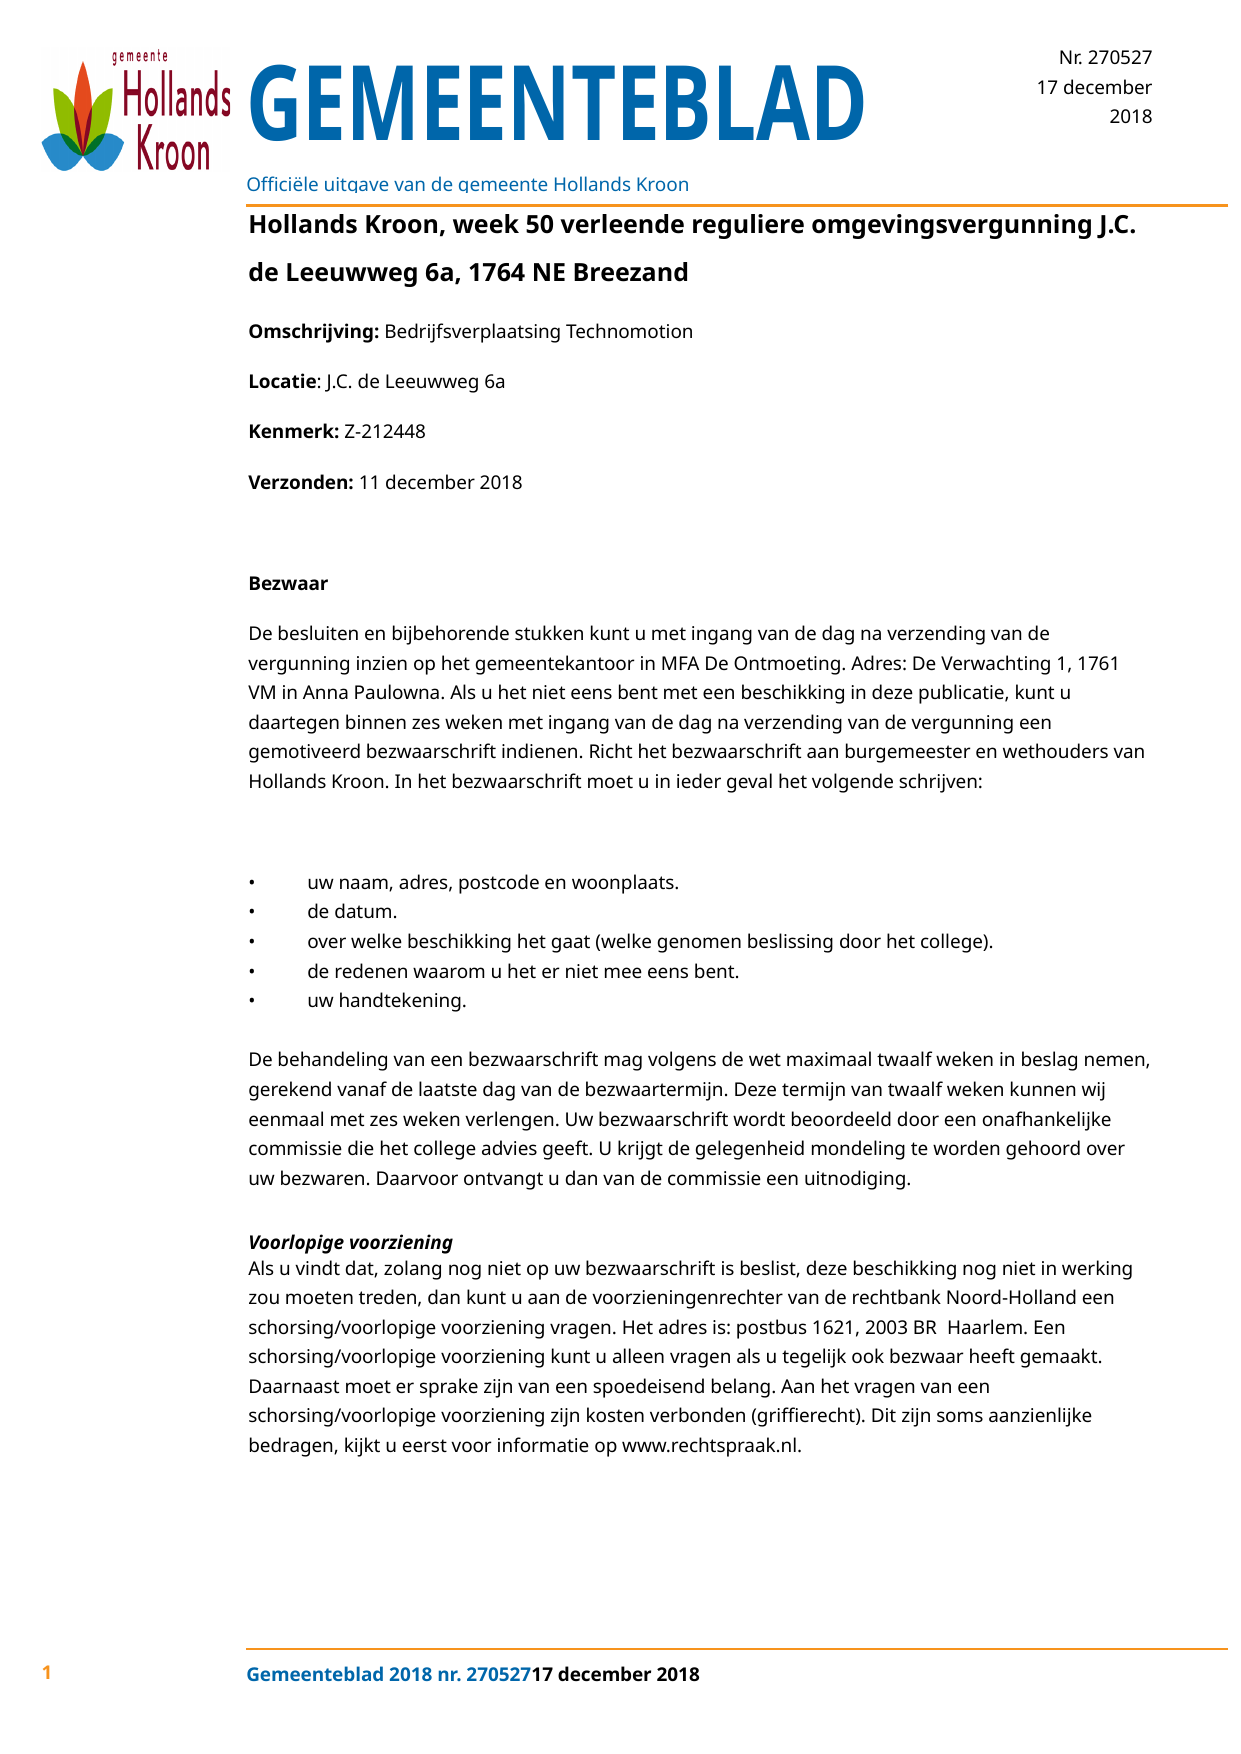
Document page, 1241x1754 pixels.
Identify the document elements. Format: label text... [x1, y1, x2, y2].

text Bezwaar [248, 570, 1152, 596]
text Locatie: J.C. de Leeuwweg 6a [248, 368, 1152, 394]
text Als u vindt dat, zolang nog niet op uw bezwaarschrift is beslist, deze beschikking nog niet in werking zou moeten treden, dan kunt u aan de voorzieningenrechter van de rechtbank Noord-Holland een schorsing/voorlopige voorziening vragen. Het adres is: postbus 1621, 2003 BR Haarlem. Een schorsing/voorlopige voorziening kunt u alleen vragen als u tegelijk ook bezwaar heeft gemaakt. Daarnaast moet er sprake zijn van een spoedeisend belang. Aan het vragen van een schorsing/voorlopige voorziening zijn kosten verbonden (griffierecht). Dit zijn soms aanzienlijke bedragen, kijkt u eerst voor informatie op www.rechtspraak.nl. [248, 1255, 1152, 1458]
list de redenen waarom u het er niet mee eens bent. [248, 958, 1152, 984]
list over welke beschikking het gaat (welke genomen beslissing door het college). [248, 928, 1152, 954]
text De besluiten en bijbehorende stukken kunt u met ingang van de dag na verzending van de vergunning inzien op het gemeentekantoor in MFA De Ontmoeting. Adres: De Verwachting 1, 1761 VM in Anna Paulowna. Als u het niet eens bent met een beschikking in deze publicatie, kunt u daartegen binnen zes weken met ingang van de dag na verzending van de vergunning een gemotiveerd bezwaarschrift indienen. Richt het bezwaarschrift aan burgemeester en wethouders van Hollands Kroon. In het bezwaarschrift moet u in ieder geval het volgende schrijven: [248, 620, 1152, 794]
list uw handtekening. [248, 987, 1152, 1013]
picture [41, 47, 231, 172]
list uw naam, adres, postcode en woonplaats. [248, 869, 1152, 895]
text Verzonden: 11 december 2018 [248, 469, 1152, 495]
text Voorlopige voorziening [248, 1229, 1152, 1255]
text Hollands Kroon, week 50 verleende reguliere omgevingsvergunning J.C. de Leeuwweg 6a, 1764 NE Breezand [248, 207, 1152, 288]
list de datum. [248, 899, 1152, 924]
text De behandeling van een bezwaarschrift mag volgens de wet maximaal twaalf weken in beslag nemen, gerekend vanaf de laatste dag van de bezwaartermijn. Deze termijn van twaalf weken kunnen wij eenmaal met zes weken verlengen. Uw bezwaarschrift wordt beoordeeld door een onafhankelijke commissie die het college advies geeft. U krijgt de gelegenheid mondeling te worden gehoord over uw bezwaren. Daarvoor ontvangt u dan van de commissie een uitnodiging. [248, 1047, 1152, 1191]
text Omschrijving: Bedrijfsverplaatsing Technomotion [248, 318, 1152, 344]
text Kenmerk: Z-212448 [248, 419, 1152, 444]
